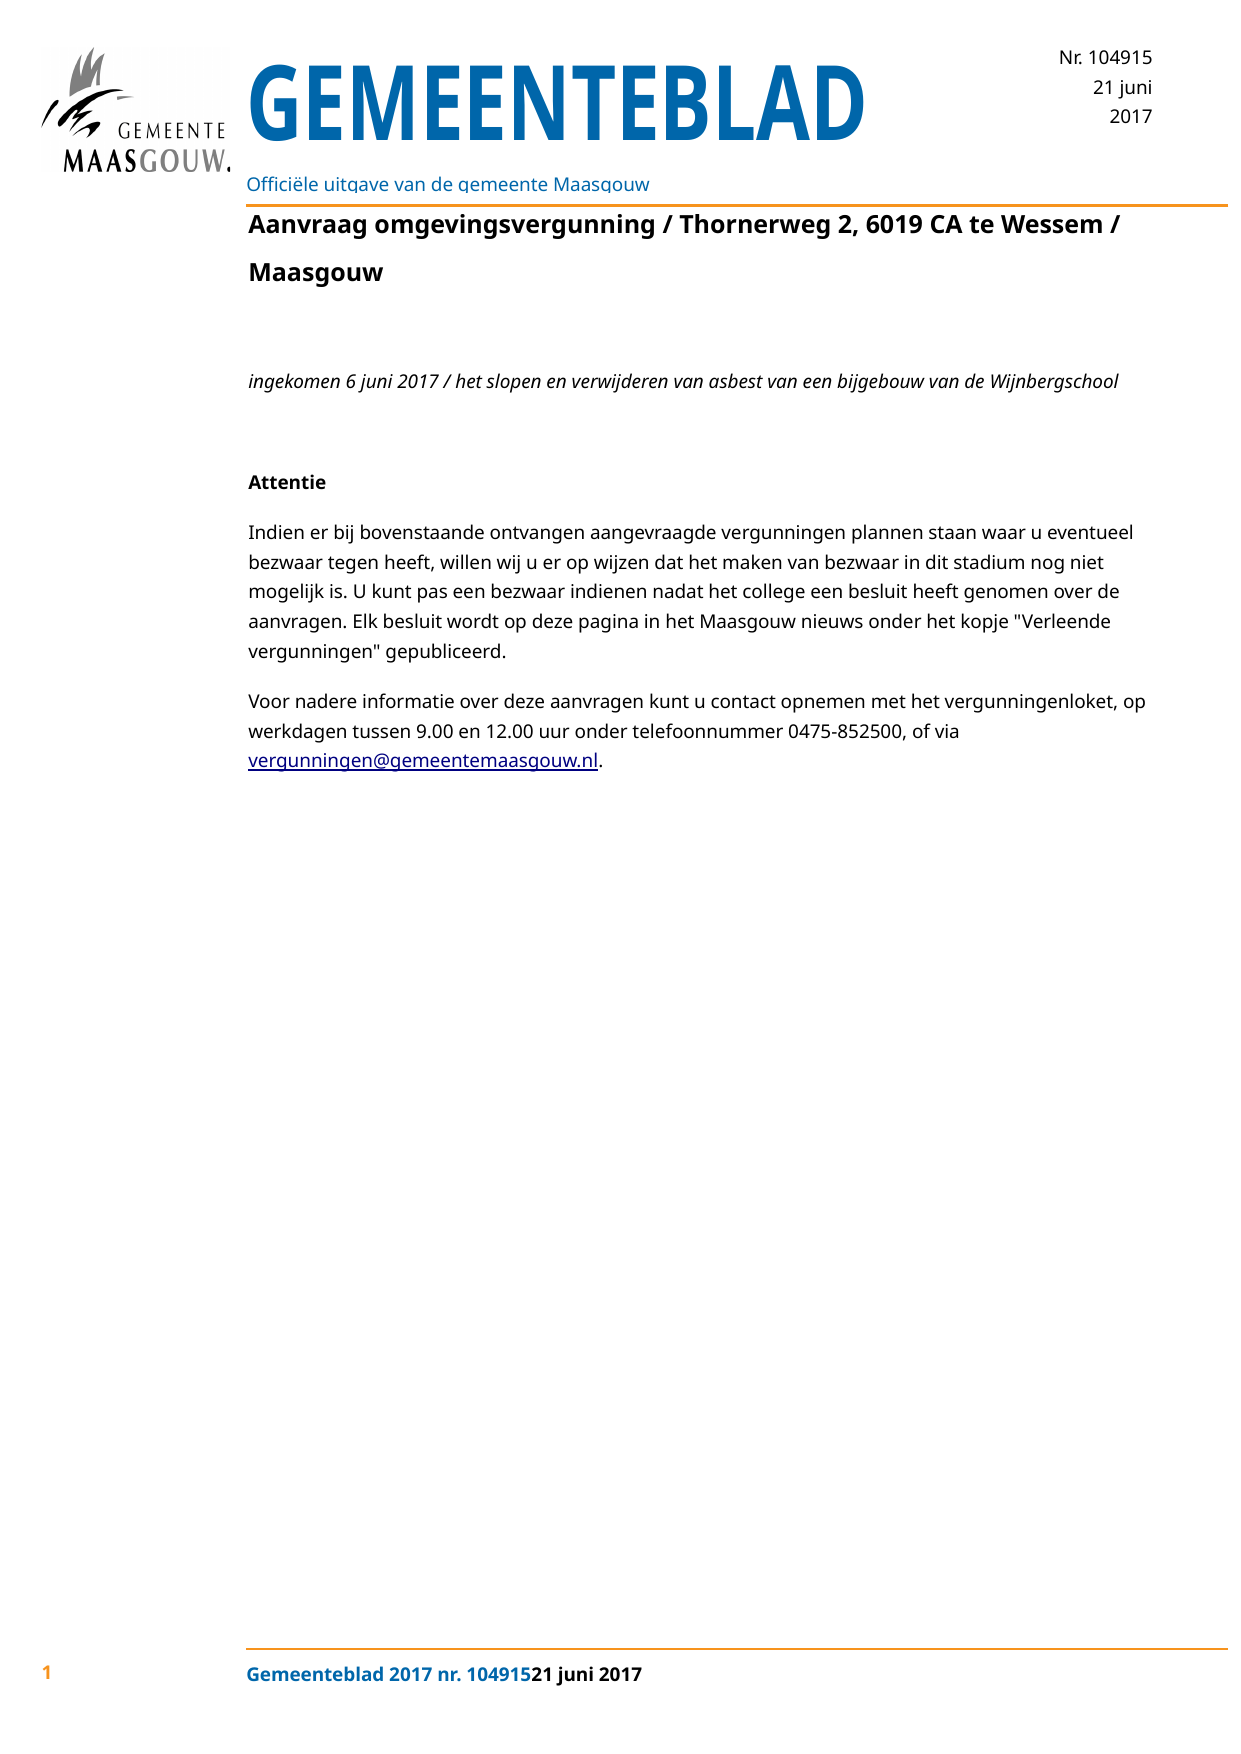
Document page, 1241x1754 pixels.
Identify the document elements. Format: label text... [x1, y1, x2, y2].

text Attentie [248, 469, 1152, 495]
text Voor nadere informatie over deze aanvragen kunt u contact opnemen met het vergunningenloket, op werkdagen tussen 9.00 en 12.00 uur onder telefoonnummer 0475-852500, of via vergunningen@gemeentemaasgouw.nl. [248, 688, 1152, 773]
picture [41, 47, 231, 172]
text ingekomen 6 juni 2017 / het slopen en verwijderen van asbest van een bijgebouw van de Wijnbergschool [248, 368, 1152, 394]
text Indien er bij bovenstaande ontvangen aangevraagde vergunningen plannen staan waar u eventueel bezwaar tegen heeft, willen wij u er op wijzen dat het maken van bezwaar in dit stadium nog niet mogelijk is. U kunt pas een bezwaar indienen nadat het college een besluit heeft genomen over de aanvragen. Elk besluit wordt op deze pagina in het Maasgouw nieuws onder het kopje "Verleende vergunningen" gepubliceerd. [248, 519, 1152, 664]
text Aanvraag omgevingsvergunning / Thornerweg 2, 6019 CA te Wessem / Maasgouw [248, 207, 1152, 288]
